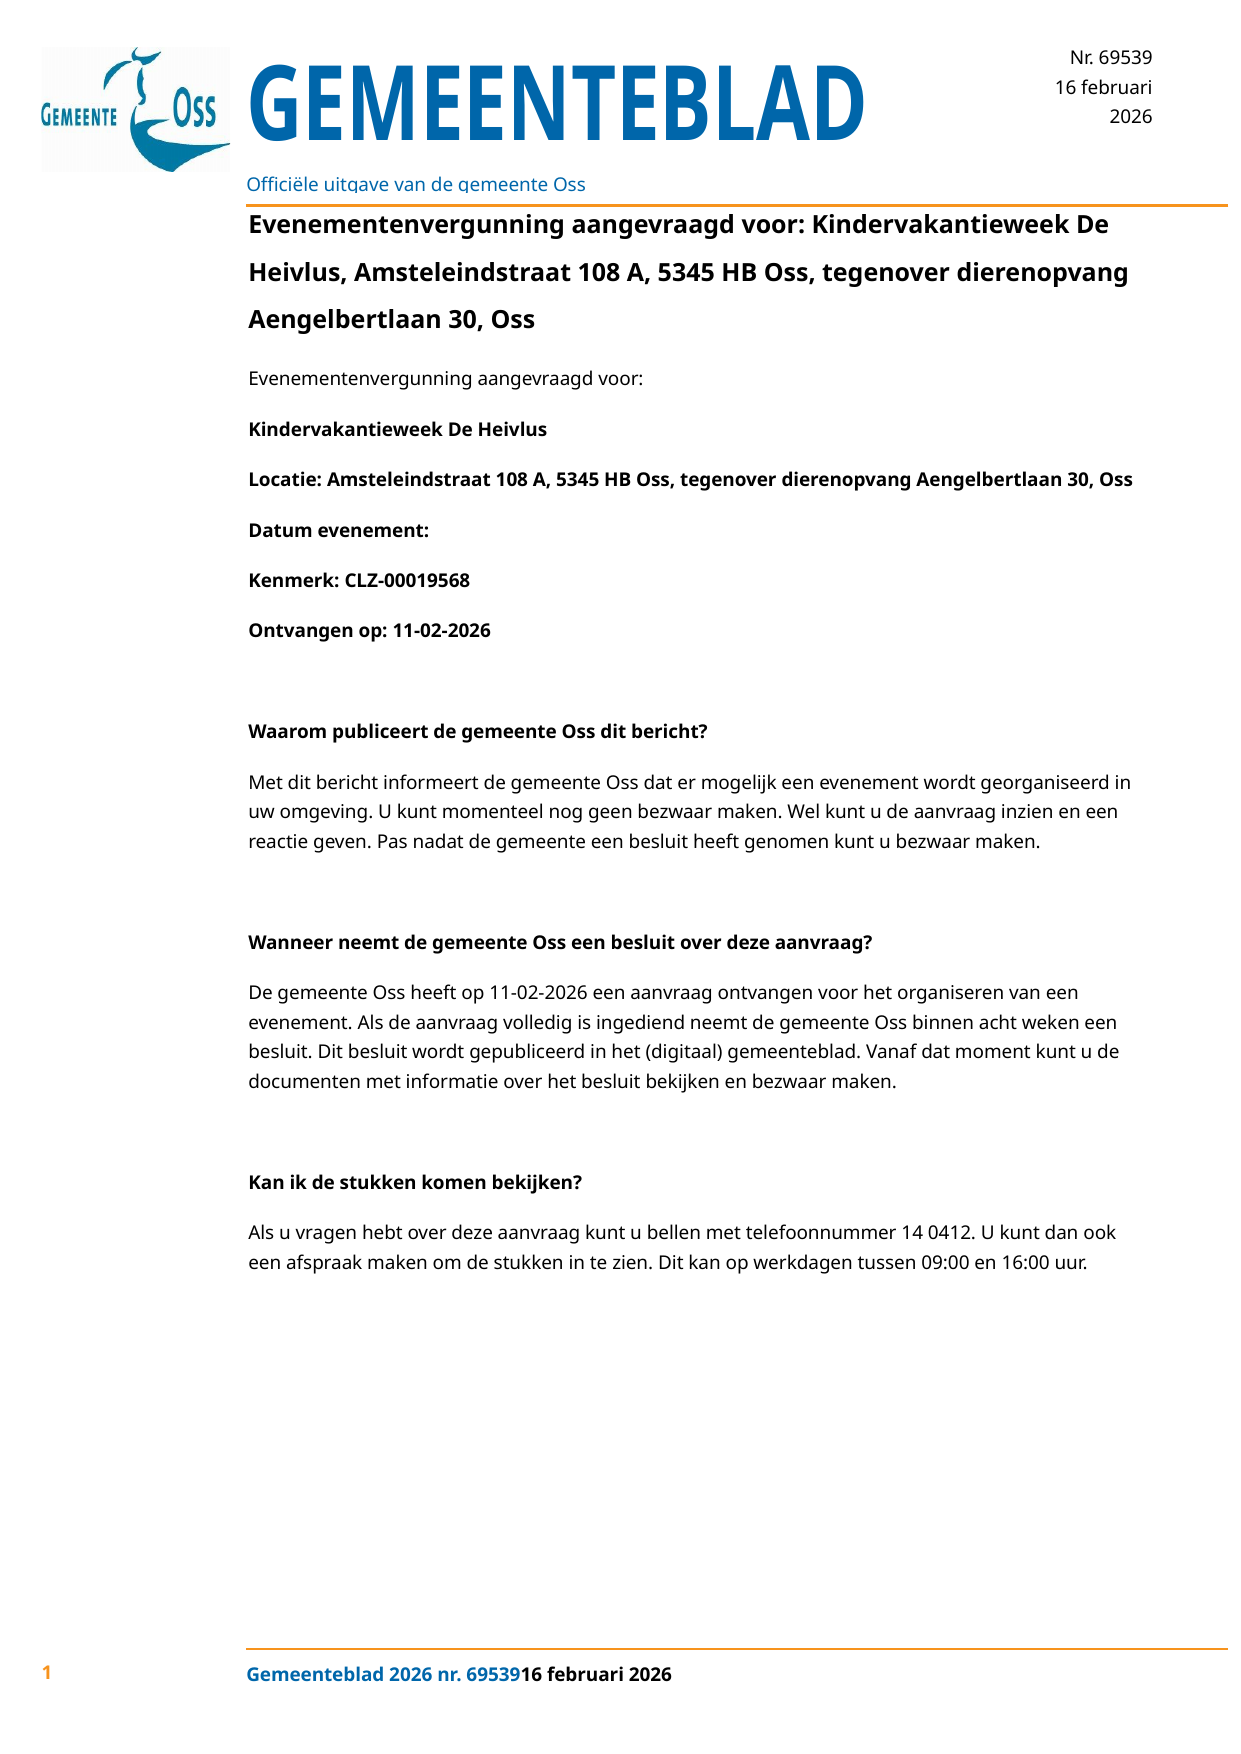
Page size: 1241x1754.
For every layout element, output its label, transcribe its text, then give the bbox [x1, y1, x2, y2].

text Evenementenvergunning aangevraagd voor: Kindervakantieweek De Heivlus, Amsteleindstraat 108 A, 5345 HB Oss, tegenover dierenopvang Aengelbertlaan 30, Oss [248, 207, 1152, 336]
text Ontvangen op: 11-02-2026 [248, 618, 1152, 643]
text Kan ik de stukken komen bekijken? [248, 1169, 1152, 1194]
text Als u vragen hebt over deze aanvraag kunt u bellen met telefoonnummer 14 0412. U kunt dan ook een afspraak maken om de stukken in te zien. Dit kan op werkdagen tussen 09:00 en 16:00 uur. [248, 1219, 1152, 1274]
text Waarom publiceert de gemeente Oss dit bericht? [248, 718, 1152, 744]
text De gemeente Oss heeft op 11-02-2026 een aanvraag ontvangen voor het organiseren van een evenement. Als de aanvraag volledig is ingediend neemt de gemeente Oss binnen acht weken een besluit. Dit besluit wordt gepubliceerd in het (digitaal) gemeenteblad. Vanaf dat moment kunt u de documenten met informatie over het besluit bekijken en bezwaar maken. [248, 979, 1152, 1094]
text Kindervakantieweek De Heivlus [248, 416, 1152, 442]
text Datum evenement: [248, 517, 1152, 542]
text Kenmerk: CLZ-00019568 [248, 567, 1152, 593]
text Wanneer neemt de gemeente Oss een besluit over deze aanvraag? [248, 929, 1152, 954]
text Locatie: Amsteleindstraat 108 A, 5345 HB Oss, tegenover dierenopvang Aengelbertlaan 30, Oss [248, 466, 1152, 492]
text Met dit bericht informeert de gemeente Oss dat er mogelijk een evenement wordt georganiseerd in uw omgeving. U kunt momenteel nog geen bezwaar maken. Wel kunt u de aanvraag inzien en een reactie geven. Pas nadat de gemeente een besluit heeft genomen kunt u bezwaar maken. [248, 769, 1152, 854]
picture [41, 47, 231, 172]
text Evenementenvergunning aangevraagd voor: [248, 366, 1152, 391]
